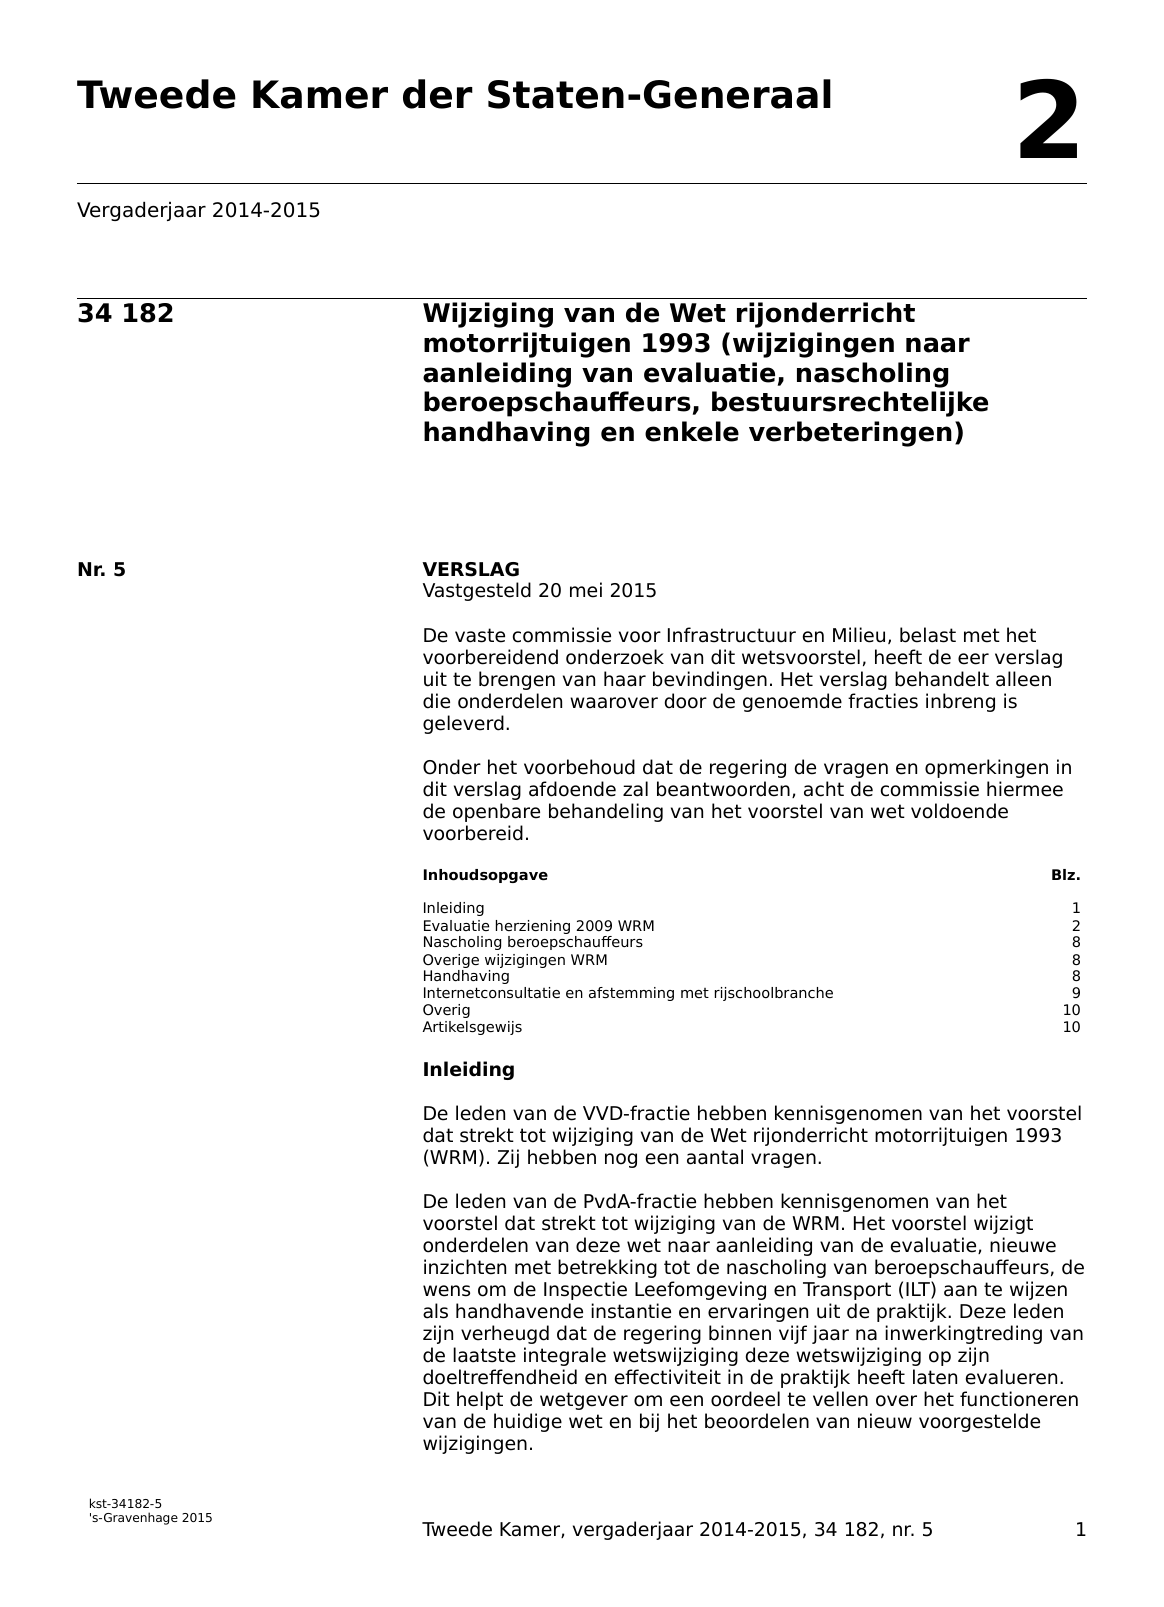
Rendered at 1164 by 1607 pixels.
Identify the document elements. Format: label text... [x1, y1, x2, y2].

table_cell Inleiding [422, 900, 1021, 917]
table_cell Evaluatie herziening 2009 WRM [422, 918, 1021, 934]
table_cell Artikelsgewijs [422, 1019, 1021, 1036]
subtitle Inleiding [422, 1058, 1087, 1080]
table_cell 8 [1021, 968, 1087, 985]
table_cell 10 [1021, 1019, 1087, 1036]
table_cell Handhaving [422, 968, 1021, 985]
table_cell 2 [1021, 918, 1087, 934]
text De leden van de PvdA-fractie hebben kennisgenomen van het voorstel dat strekt tot wijziging van de WRM. Het voorstel wijzigt onderdelen van deze wet naar aanleiding van de evaluatie, nieuwe inzichten met betrekking tot de nascholing van beroepschauffeurs, de wens om de Inspectie Leefomgeving en Transport (ILT) aan te wijzen als handhavende instantie en ervaringen uit de praktijk. Deze leden zijn verheugd dat de regering binnen vijf jaar na inwerkingtreding van de laatste integrale wetswijziging deze wetswijziging op zijn doeltreffendheid en effectiviteit in de praktijk heeft laten evalueren. Dit helpt de wetgever om een oordeel te vellen over het functioneren van de huidige wet en bij het beoordelen van nieuw voorgestelde wijzigingen. [422, 1191, 1087, 1454]
text De vaste commissie voor Infrastructuur en Milieu, belast met het voorbereidend onderzoek van dit wetsvoorstel, heeft de eer verslag uit te brengen van haar bevindingen. Het verslag behandelt alleen die onderdelen waarover door de genoemde fracties inbreng is geleverd. [422, 624, 1087, 734]
text De leden van de VVD-fractie hebben kennisgenomen van het voorstel dat strekt tot wijziging van de Wet rijonderricht motorrijtuigen 1993 (WRM). Zij hebben nog een aantal vragen. [422, 1103, 1087, 1168]
table_header 2 [886, 59, 1087, 183]
table_cell 10 [1021, 1002, 1087, 1019]
text 's-Gravenhage 2015 [88, 1511, 323, 1525]
table_cell [422, 884, 1021, 900]
text Onder het voorbehoud dat de regering de vragen en opmerkingen in dit verslag afdoende zal beantwoorden, acht de commissie hiermee de openbare behandeling van het voorstel van wet voldoende voorbereid. [422, 757, 1087, 844]
table_cell [1021, 884, 1087, 900]
table_cell 8 [1021, 951, 1087, 968]
text kst-34182-5 [88, 1497, 323, 1511]
table_header Inhoudsopgave [422, 866, 1021, 883]
table_cell Overige wijzigingen WRM [422, 951, 1021, 968]
subtitle 34 182 Wijziging van de Wet rijonderricht motorrijtuigen 1993 (wijzigingen naar aanleiding van evaluatie, nascholing beroepschauffeurs, bestuursrechtelijke handhaving en enkele verbeteringen) [77, 299, 1087, 447]
table_cell 1 [1021, 900, 1087, 917]
table_header Tweede Kamer der Staten-Generaal [77, 59, 886, 183]
subtitle Nr. 5 VERSLAG [77, 558, 1087, 580]
table_cell Vergaderjaar 2014-2015 [77, 184, 1087, 298]
text Vastgesteld 20 mei 2015 [422, 580, 1087, 602]
table_cell Nascholing beroepschauffeurs [422, 934, 1021, 951]
table_cell 8 [1021, 934, 1087, 951]
table_header Blz. [1021, 866, 1087, 883]
table_cell Internetconsultatie en afstemming met rijschoolbranche [422, 985, 1021, 1002]
table_cell 9 [1021, 985, 1087, 1002]
table_cell Overig [422, 1002, 1021, 1019]
